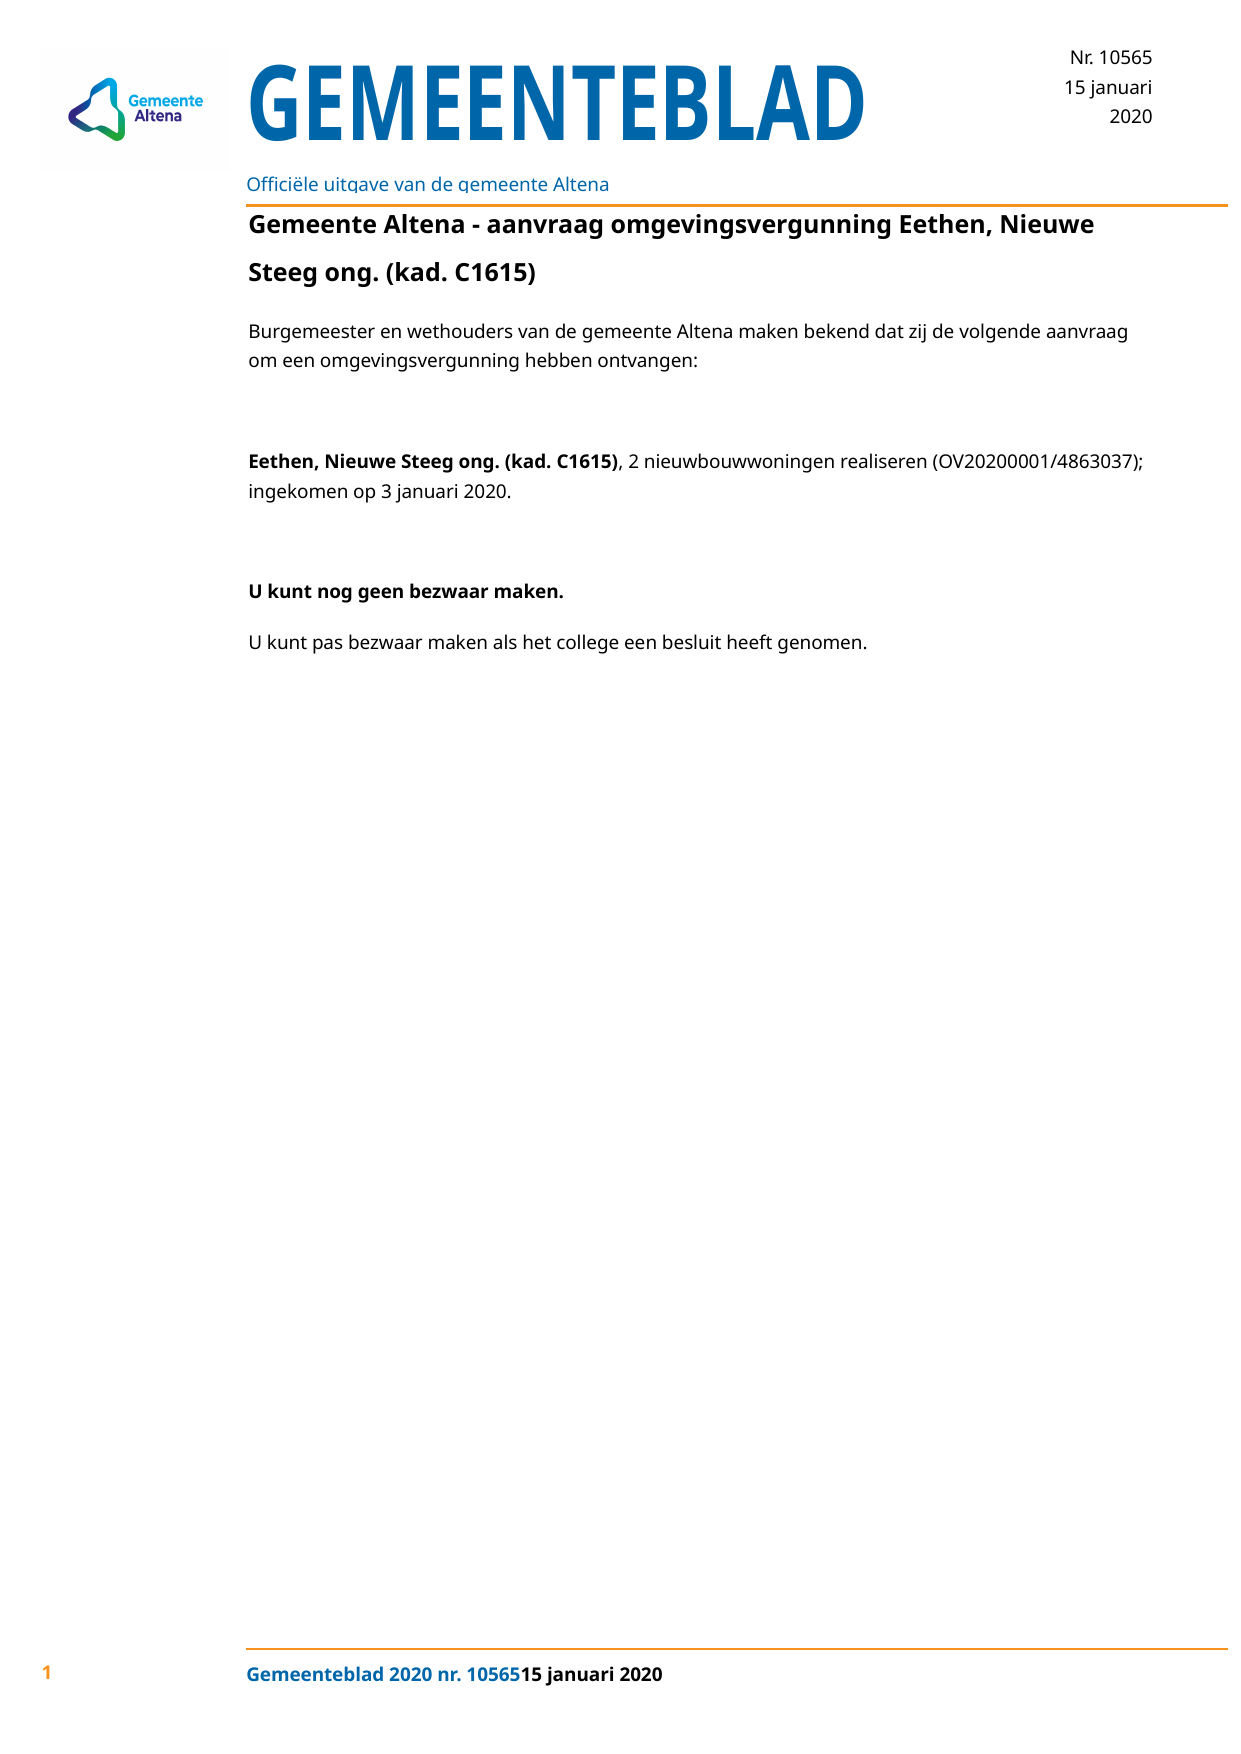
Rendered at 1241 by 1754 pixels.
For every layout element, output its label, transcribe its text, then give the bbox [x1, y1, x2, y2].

text U kunt pas bezwaar maken als het college een besluit heeft genomen. [248, 629, 1152, 655]
text Gemeente Altena - aanvraag omgevingsvergunning Eethen, Nieuwe Steeg ong. (kad. C1615) [248, 207, 1152, 288]
text Eethen, Nieuwe Steeg ong. (kad. C1615), 2 nieuwbouwwoningen realiseren (OV20200001/4863037); ingekomen op 3 januari 2020. [248, 448, 1152, 504]
text Burgemeester en wethouders van de gemeente Altena maken bekend dat zij de volgende aanvraag om een omgevingsvergunning hebben ontvangen: [248, 318, 1152, 373]
picture [41, 47, 231, 172]
text U kunt nog geen bezwaar maken. [248, 579, 1152, 604]
